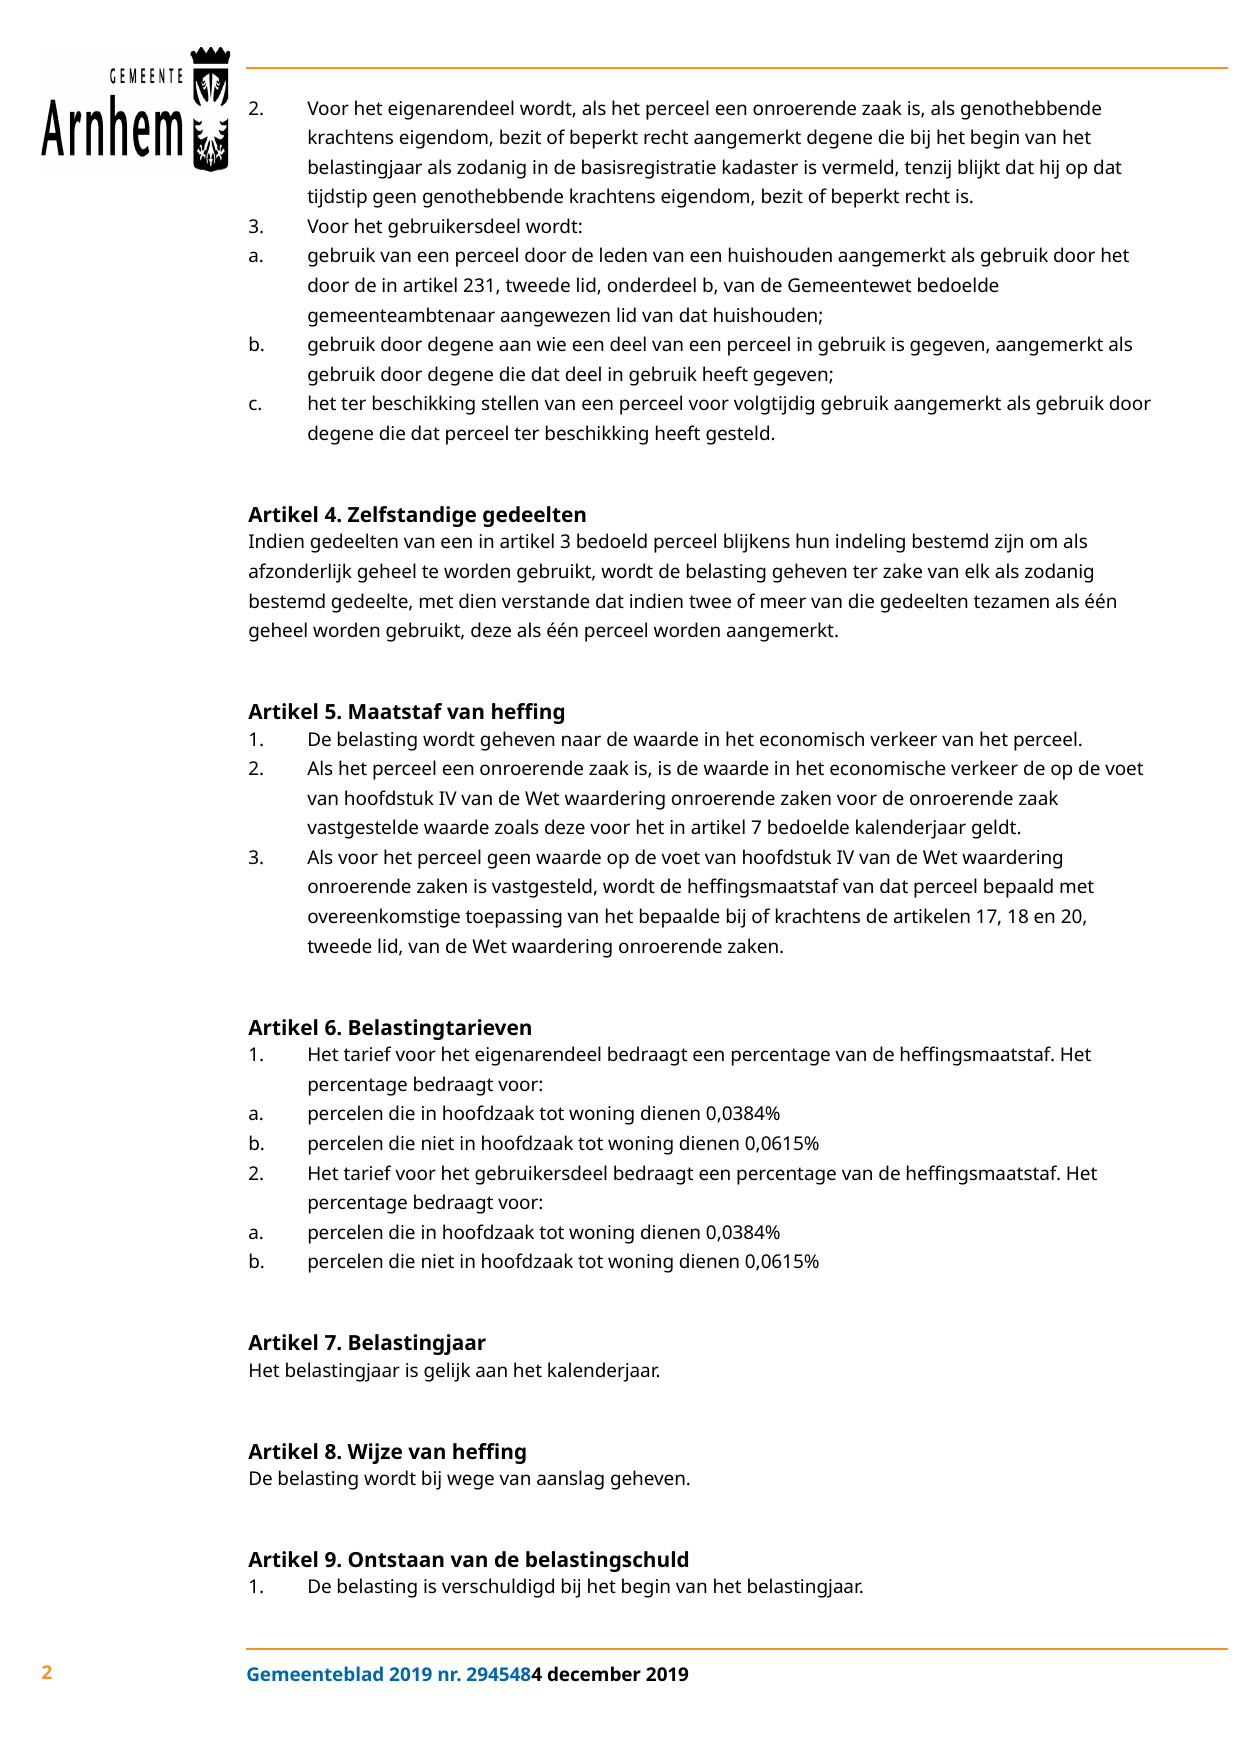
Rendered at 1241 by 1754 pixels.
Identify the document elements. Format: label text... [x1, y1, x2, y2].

text De belasting wordt bij wege van aanslag geheven. [248, 1465, 1152, 1491]
list Als het perceel een onroerende zaak is, is de waarde in het economische verkeer de op de voet van hoofdstuk IV van de Wet waardering onroerende zaken voor de onroerende zaak vastgestelde waarde zoals deze voor het in artikel 7 bedoelde kalenderjaar geldt. [248, 755, 1152, 840]
picture [41, 47, 231, 172]
text Artikel 9. Ontstaan van de belastingschuld [248, 1545, 1152, 1574]
text Artikel 8. Wijze van heffing [248, 1437, 1152, 1465]
list De belasting is verschuldigd bij het begin van het belastingjaar. [248, 1574, 1152, 1599]
text Het belastingjaar is gelijk aan het kalenderjaar. [248, 1357, 1152, 1383]
list percelen die niet in hoofdzaak tot woning dienen 0,0615% [248, 1248, 1152, 1274]
list het ter beschikking stellen van een perceel voor volgtijdig gebruik aangemerkt als gebruik door degene die dat perceel ter beschikking heeft gesteld. [248, 391, 1152, 446]
list Voor het gebruikersdeel wordt: [248, 213, 1152, 239]
list De belasting wordt geheven naar de waarde in het economisch verkeer van het perceel. [248, 726, 1152, 752]
list Het tarief voor het eigenarendeel bedraagt een percentage van de heffingsmaatstaf. Het percentage bedraagt voor: [248, 1041, 1152, 1097]
text Artikel 5. Maatstaf van heffing [248, 697, 1152, 726]
text Artikel 7. Belastingjaar [248, 1328, 1152, 1357]
text Artikel 6. Belastingtarieven [248, 1013, 1152, 1041]
list gebruik van een perceel door de leden van een huishouden aangemerkt als gebruik door het door de in artikel 231, tweede lid, onderdeel b, van de Gemeentewet bedoelde gemeenteambtenaar aangewezen lid van dat huishouden; [248, 243, 1152, 328]
list percelen die in hoofdzaak tot woning dienen 0,0384% [248, 1219, 1152, 1244]
list Voor het eigenarendeel wordt, als het perceel een onroerende zaak is, als genothebbende krachtens eigendom, bezit of beperkt recht aangemerkt degene die bij het begin van het belastingjaar als zodanig in de basisregistratie kadaster is vermeld, tenzij blijkt dat hij op dat tijdstip geen genothebbende krachtens eigendom, bezit of beperkt recht is. [248, 95, 1152, 209]
list Het tarief voor het gebruikersdeel bedraagt een percentage van de heffingsmaatstaf. Het percentage bedraagt voor: [248, 1160, 1152, 1215]
list gebruik door degene aan wie een deel van een perceel in gebruik is gegeven, aangemerkt als gebruik door degene die dat deel in gebruik heeft gegeven; [248, 331, 1152, 387]
list percelen die in hoofdzaak tot woning dienen 0,0384% [248, 1101, 1152, 1126]
text Indien gedeelten van een in artikel 3 bedoeld perceel blijkens hun indeling bestemd zijn om als afzonderlijk geheel te worden gebruikt, wordt de belasting geheven ter zake van elk als zodanig bestemd gedeelte, met dien verstande dat indien twee of meer van die gedeelten tezamen als één geheel worden gebruikt, deze als één perceel worden aangemerkt. [248, 529, 1152, 643]
list Als voor het perceel geen waarde op de voet van hoofdstuk IV van de Wet waardering onroerende zaken is vastgesteld, wordt de heffingsmaatstaf van dat perceel bepaald met overeenkomstige toepassing van het bepaalde bij of krachtens de artikelen 17, 18 en 20, tweede lid, van de Wet waardering onroerende zaken. [248, 844, 1152, 959]
text Artikel 4. Zelfstandige gedeelten [248, 500, 1152, 529]
list percelen die niet in hoofdzaak tot woning dienen 0,0615% [248, 1130, 1152, 1156]
